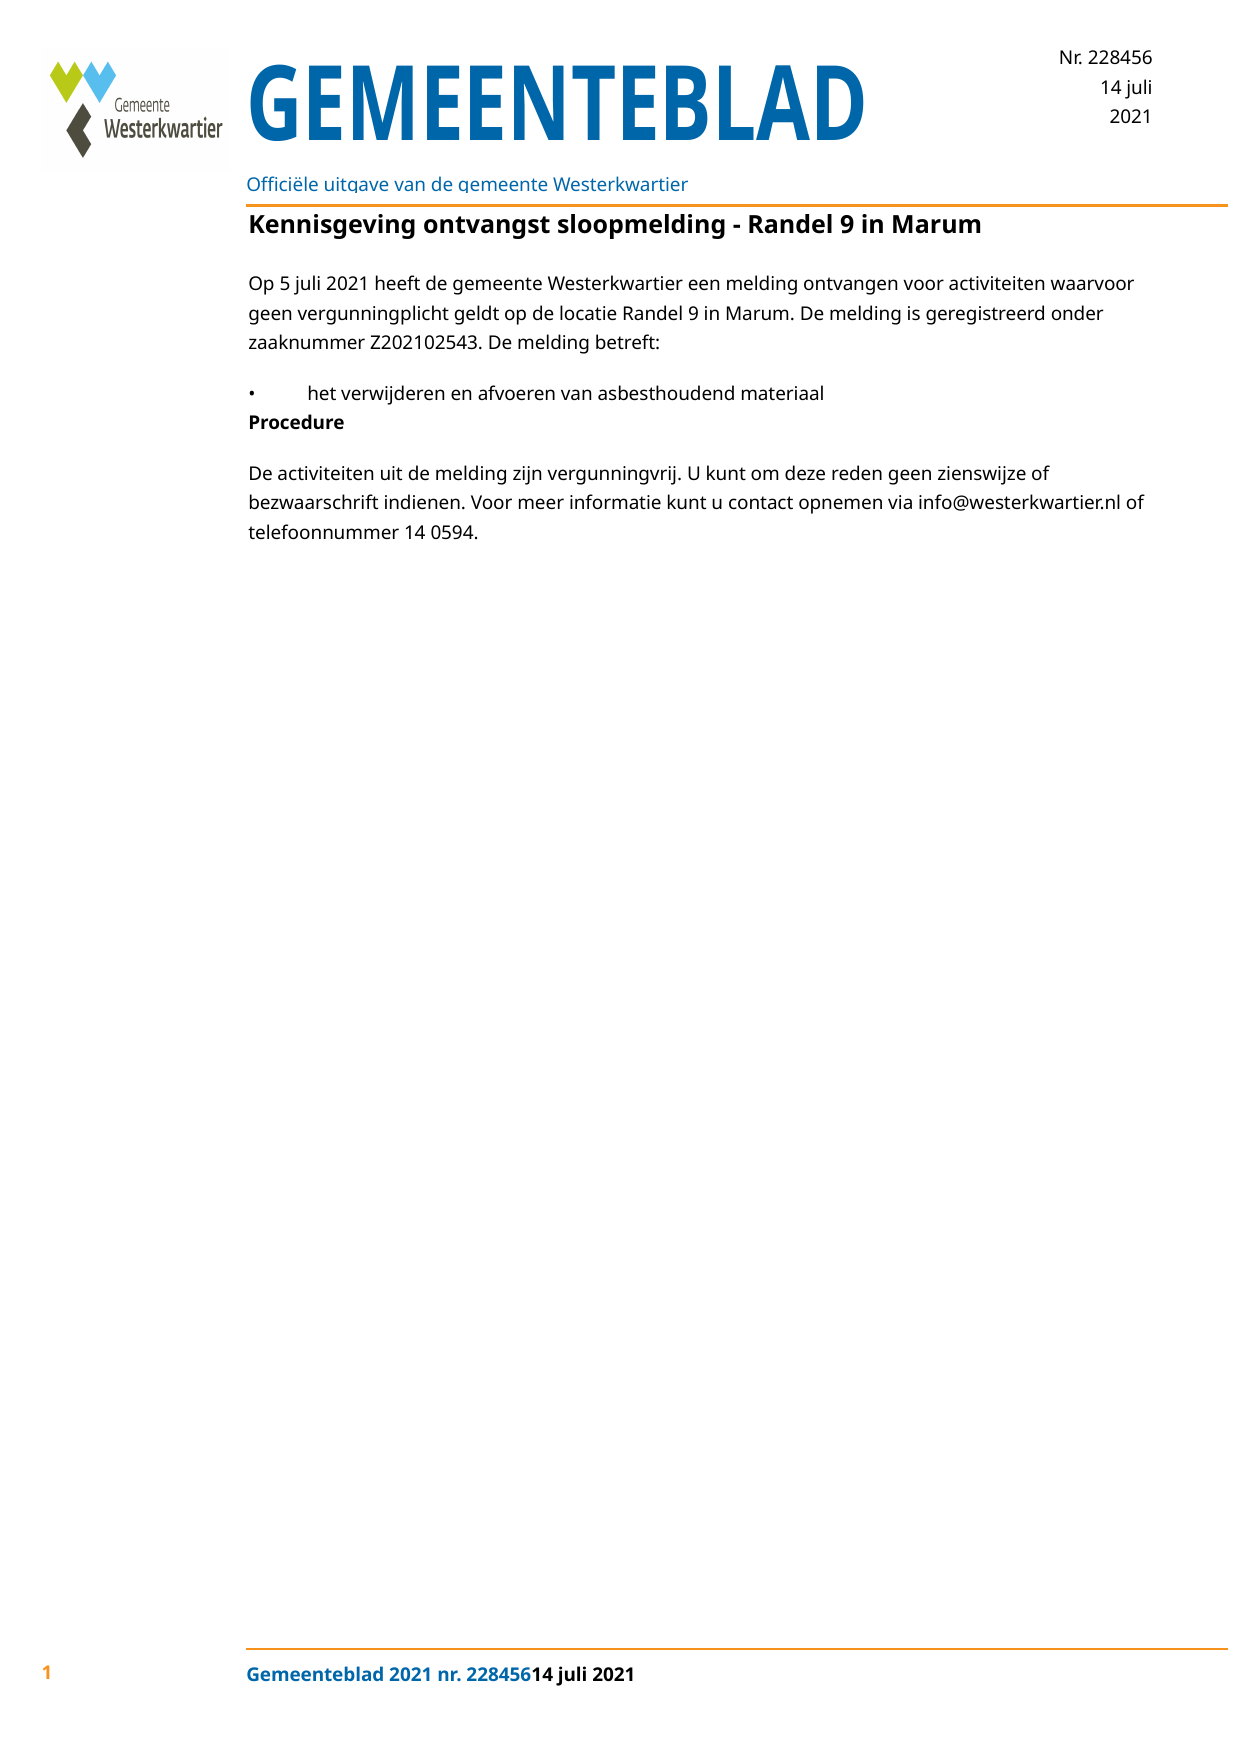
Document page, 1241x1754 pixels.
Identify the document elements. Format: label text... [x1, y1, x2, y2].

picture [41, 47, 231, 172]
text Kennisgeving ontvangst sloopmelding - Randel 9 in Marum [248, 207, 1152, 241]
text De activiteiten uit de melding zijn vergunningvrij. U kunt om deze reden geen zienswijze of bezwaarschrift indienen. Voor meer informatie kunt u contact opnemen via info@westerkwartier.nl of telefoonnummer 14 0594. [248, 460, 1152, 545]
list het verwijderen en afvoeren van asbesthoudend materiaal [248, 380, 1152, 406]
text Op 5 juli 2021 heeft de gemeente Westerkwartier een melding ontvangen voor activiteiten waarvoor geen vergunningplicht geldt op de locatie Randel 9 in Marum. De melding is geregistreerd onder zaaknummer Z202102543. De melding betreft: [248, 270, 1152, 355]
text Procedure [248, 409, 1152, 435]
